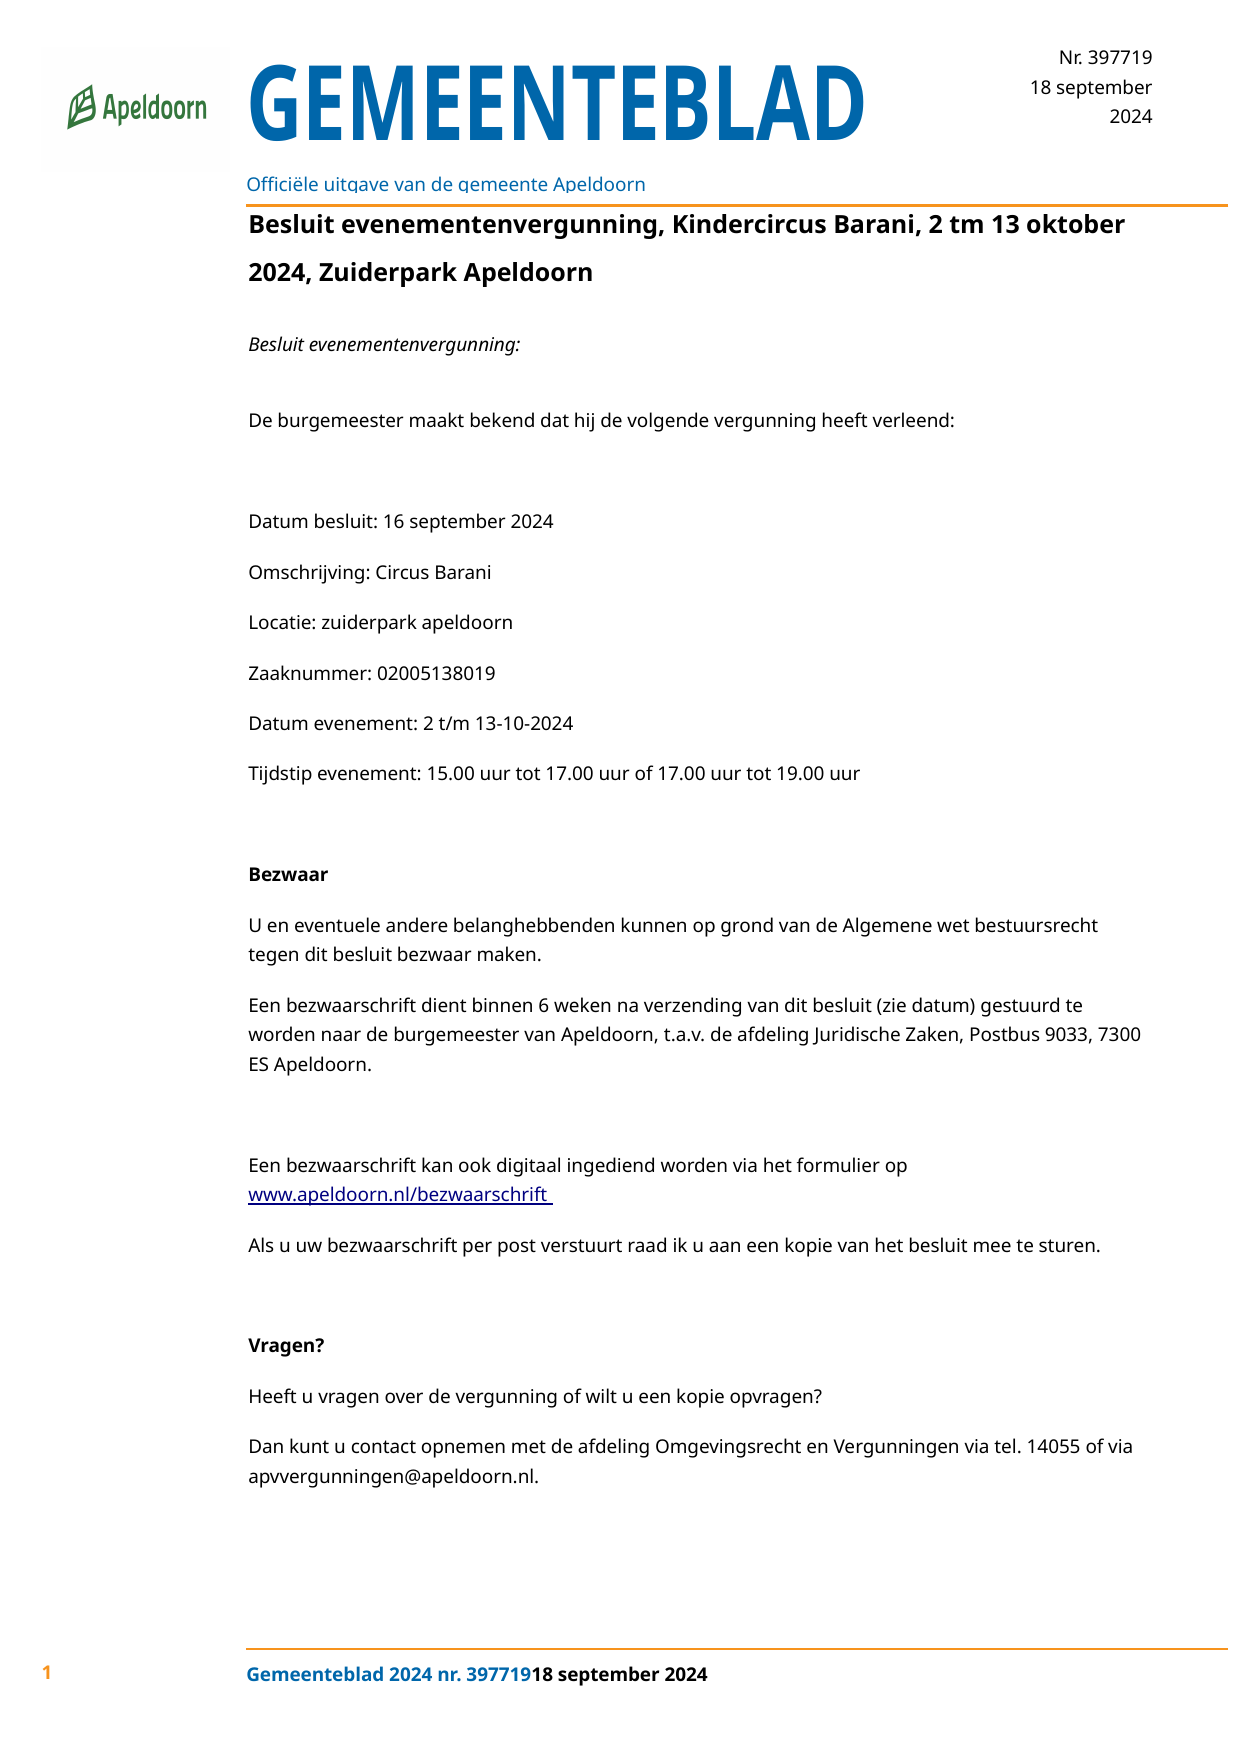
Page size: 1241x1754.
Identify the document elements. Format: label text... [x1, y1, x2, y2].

text Datum besluit: 16 september 2024 [248, 508, 1152, 534]
picture [41, 47, 231, 172]
text Dan kunt u contact opnemen met de afdeling Omgevingsrecht en Vergunningen via tel. 14055 of via apvvergunningen@apeldoorn.nl. [248, 1433, 1152, 1489]
text Vragen? [248, 1333, 1152, 1358]
text Bezwaar [248, 861, 1152, 887]
text Besluit evenementenvergunning: [248, 331, 1152, 357]
text Besluit evenementenvergunning, Kindercircus Barani, 2 tm 13 oktober 2024, Zuiderpark Apeldoorn [248, 207, 1152, 288]
text Als u uw bezwaarschrift per post verstuurt raad ik u aan een kopie van het besluit mee te sturen. [248, 1232, 1152, 1257]
text De burgemeester maakt bekend dat hij de volgende vergunning heeft verleend: [248, 408, 1152, 433]
text Heeft u vragen over de vergunning of wilt u een kopie opvragen? [248, 1383, 1152, 1409]
text Tijdstip evenement: 15.00 uur tot 17.00 uur of 17.00 uur tot 19.00 uur [248, 761, 1152, 786]
text Omschrijving: Circus Barani [248, 559, 1152, 584]
text Een bezwaarschrift dient binnen 6 weken na verzending van dit besluit (zie datum) gestuurd te worden naar de burgemeester van Apeldoorn, t.a.v. de afdeling Juridische Zaken, Postbus 9033, 7300 ES Apeldoorn. [248, 992, 1152, 1077]
text Locatie: zuiderpark apeldoorn [248, 609, 1152, 635]
text Datum evenement: 2 t/m 13-10-2024 [248, 710, 1152, 736]
text U en eventuele andere belanghebbenden kunnen op grond van de Algemene wet bestuursrecht tegen dit besluit bezwaar maken. [248, 912, 1152, 967]
text Een bezwaarschrift kan ook digitaal ingediend worden via het formulier op www.apeldoorn.nl/bezwaarschrift [248, 1152, 1152, 1207]
text Zaaknummer: 02005138019 [248, 660, 1152, 685]
